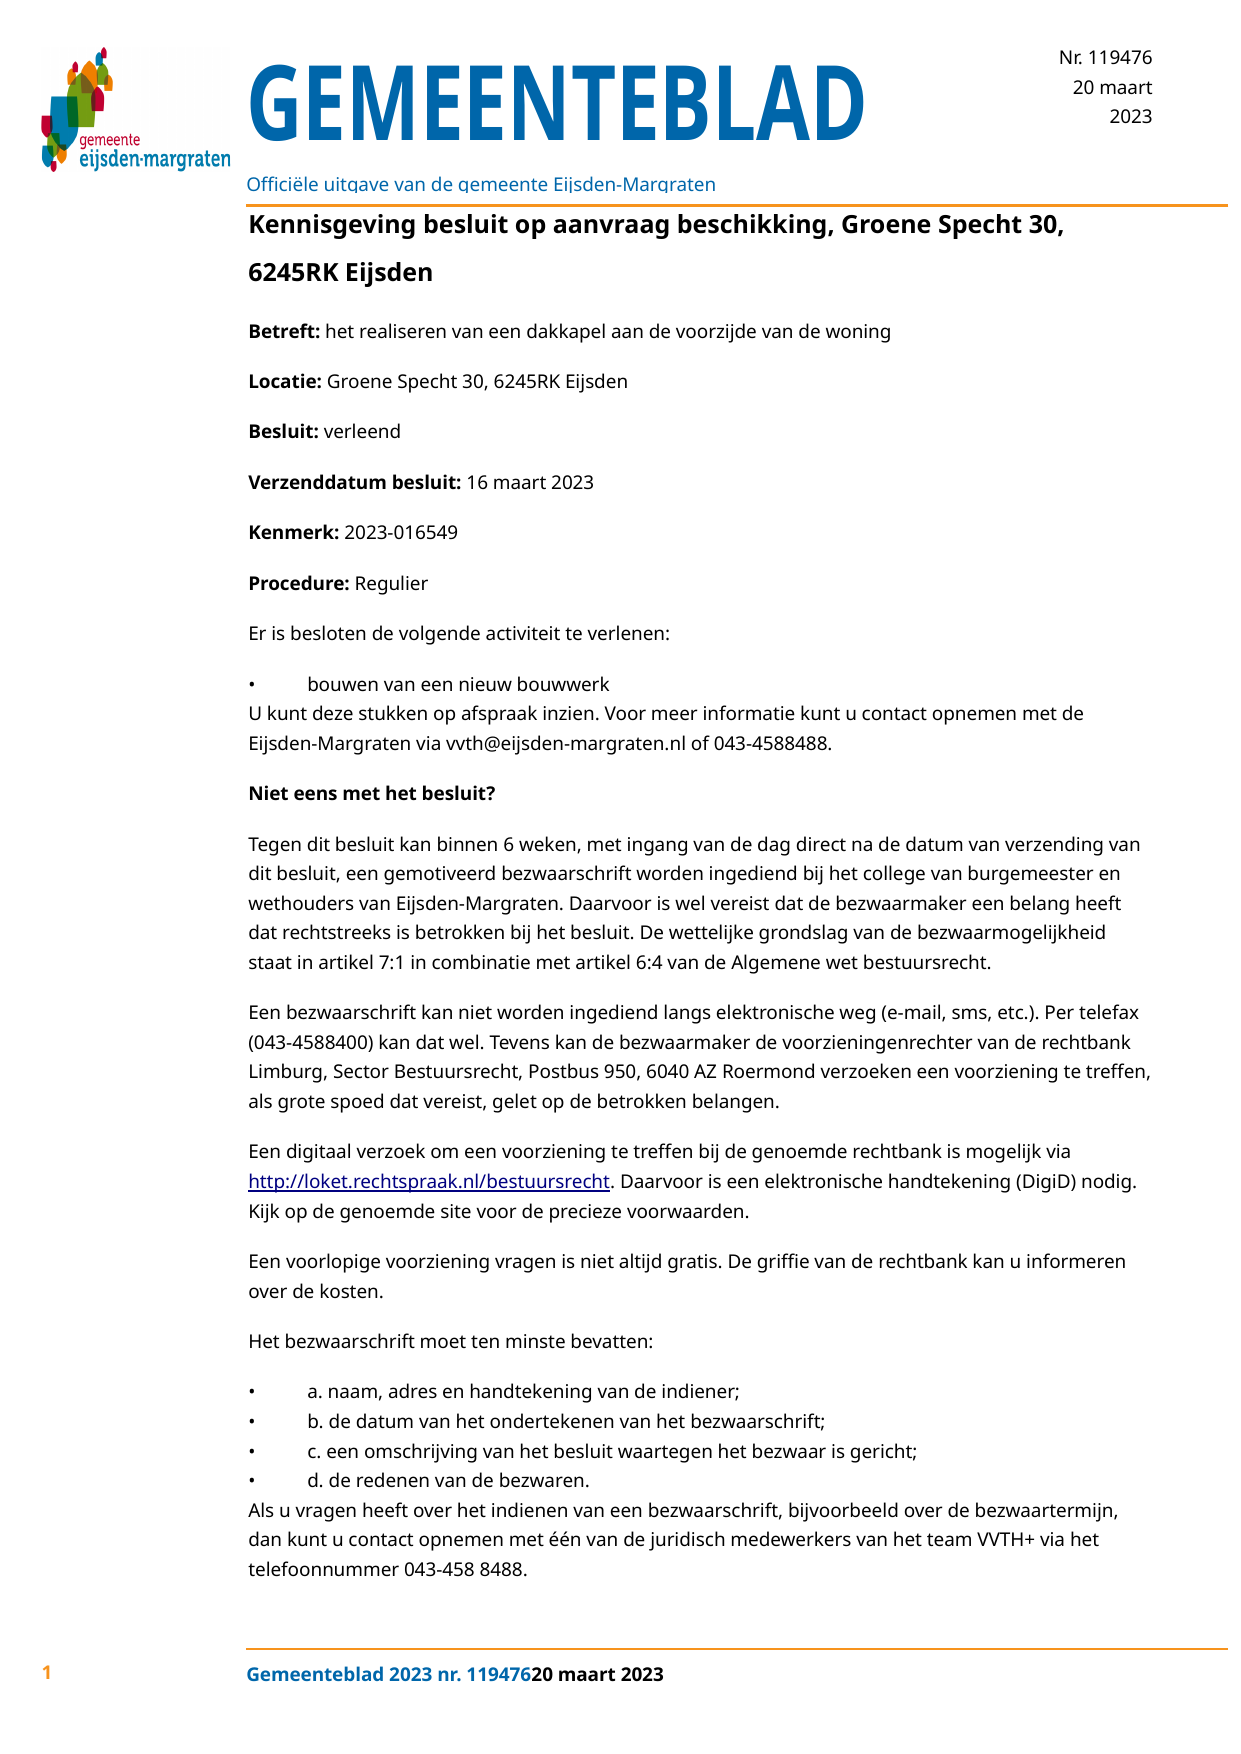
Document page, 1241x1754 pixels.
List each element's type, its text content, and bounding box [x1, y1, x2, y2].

text Besluit: verleend [248, 419, 1152, 444]
text Kennisgeving besluit op aanvraag beschikking, Groene Specht 30, 6245RK Eijsden [248, 207, 1152, 288]
text Betreft: het realiseren van een dakkapel aan de voorzijde van de woning [248, 318, 1152, 344]
list d. de redenen van de bezwaren. [248, 1467, 1152, 1493]
picture [41, 47, 231, 172]
list c. een omschrijving van het besluit waartegen het bezwaar is gericht; [248, 1438, 1152, 1464]
text Procedure: Regulier [248, 570, 1152, 596]
text Niet eens met het besluit? [248, 780, 1152, 806]
list a. naam, adres en handtekening van de indiener; [248, 1379, 1152, 1404]
text Een digitaal verzoek om een voorziening te treffen bij de genoemde rechtbank is mogelijk via http://loket.rechtspraak.nl/bestuursrecht. Daarvoor is een elektronische handtekening (DigiD) nodig. Kijk op de genoemde site voor de precieze voorwaarden. [248, 1139, 1152, 1224]
text Kenmerk: 2023-016549 [248, 519, 1152, 545]
text Het bezwaarschrift moet ten minste bevatten: [248, 1328, 1152, 1354]
text Verzenddatum besluit: 16 maart 2023 [248, 469, 1152, 495]
text Als u vragen heeft over het indienen van een bezwaarschrift, bijvoorbeeld over de bezwaartermijn, dan kunt u contact opnemen met één van de juridisch medewerkers van het team VVTH+ via het telefoonnummer 043-458 8488. [248, 1497, 1152, 1582]
text Een bezwaarschrift kan niet worden ingediend langs elektronische weg (e-mail, sms, etc.). Per telefax (043-4588400) kan dat wel. Tevens kan de bezwaarmaker de voorzieningenrechter van de rechtbank Limburg, Sector Bestuursrecht, Postbus 950, 6040 AZ Roermond verzoeken een voorziening te treffen, als grote spoed dat vereist, gelet op de betrokken belangen. [248, 999, 1152, 1114]
text Er is besloten de volgende activiteit te verlenen: [248, 620, 1152, 646]
text Locatie: Groene Specht 30, 6245RK Eijsden [248, 368, 1152, 394]
text Een voorlopige voorziening vragen is niet altijd gratis. De griffie van de rechtbank kan u informeren over de kosten. [248, 1248, 1152, 1304]
text Tegen dit besluit kan binnen 6 weken, met ingang van de dag direct na de datum van verzending van dit besluit, een gemotiveerd bezwaarschrift worden ingediend bij het college van burgemeester en wethouders van Eijsden-Margraten. Daarvoor is wel vereist dat de bezwaarmaker een belang heeft dat rechtstreeks is betrokken bij het besluit. De wettelijke grondslag van de bezwaarmogelijkheid staat in artikel 7:1 in combinatie met artikel 6:4 van de Algemene wet bestuursrecht. [248, 831, 1152, 975]
list bouwen van een nieuw bouwwerk [248, 671, 1152, 697]
text U kunt deze stukken op afspraak inzien. Voor meer informatie kunt u contact opnemen met de Eijsden-Margraten via vvth@eijsden-margraten.nl of 043-4588488. [248, 700, 1152, 756]
list b. de datum van het ondertekenen van het bezwaarschrift; [248, 1408, 1152, 1434]
